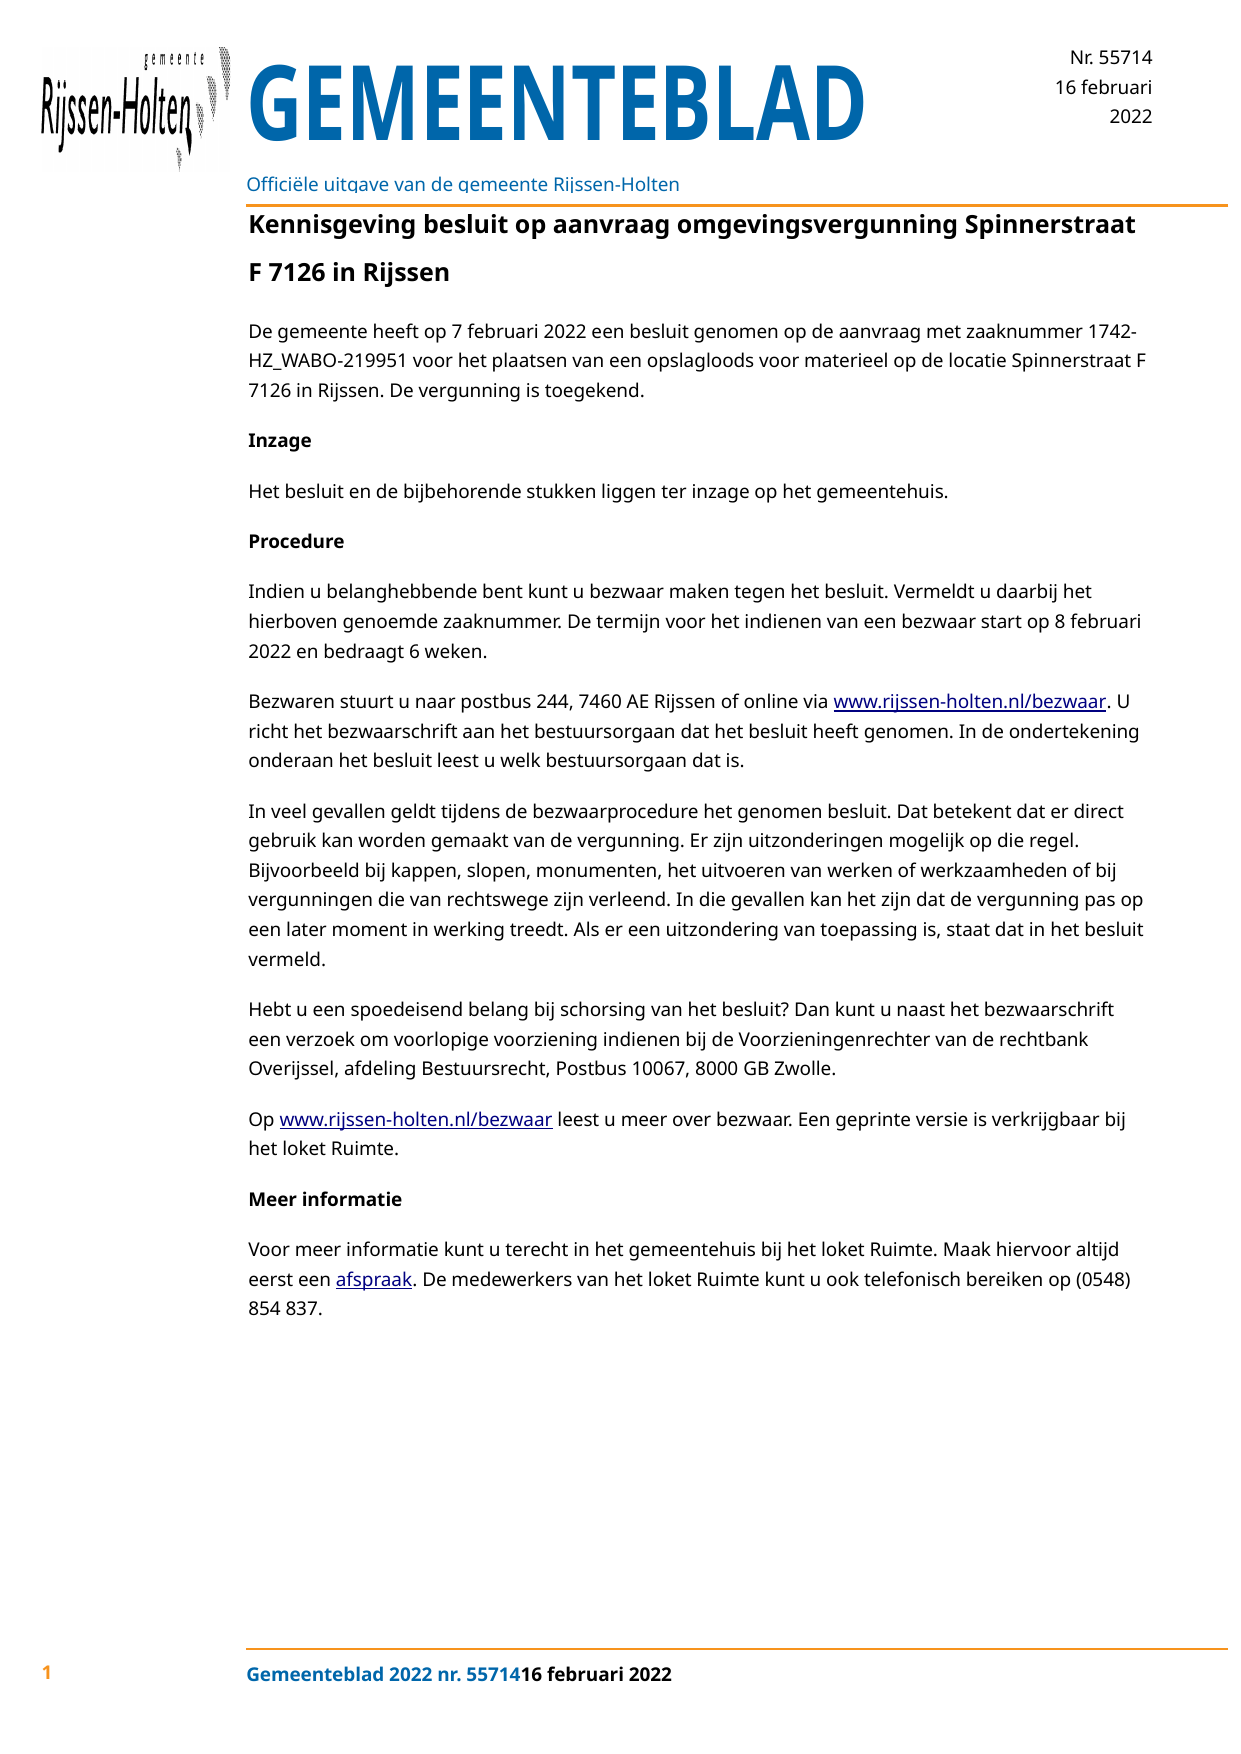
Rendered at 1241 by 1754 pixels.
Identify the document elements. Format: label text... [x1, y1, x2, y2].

text Voor meer informatie kunt u terecht in het gemeentehuis bij het loket Ruimte. Maak hiervoor altijd eerst een afspraak. De medewerkers van het loket Ruimte kunt u ook telefonisch bereiken op (0548) 854 837. [248, 1236, 1152, 1321]
text Hebt u een spoedeisend belang bij schorsing van het besluit? Dan kunt u naast het bezwaarschrift een verzoek om voorlopige voorziening indienen bij de Voorzieningenrechter van de rechtbank Overijssel, afdeling Bestuursrecht, Postbus 10067, 8000 GB Zwolle. [248, 996, 1152, 1081]
text Inzage [248, 427, 1152, 453]
text Kennisgeving besluit op aanvraag omgevingsvergunning Spinnerstraat F 7126 in Rijssen [248, 207, 1152, 288]
text Indien u belanghebbende bent kunt u bezwaar maken tegen het besluit. Vermeldt u daarbij het hierboven genoemde zaaknummer. De termijn voor het indienen van een bezwaar start op 8 februari 2022 en bedraagt 6 weken. [248, 579, 1152, 664]
text Bezwaren stuurt u naar postbus 244, 7460 AE Rijssen of online via www.rijssen-holten.nl/bezwaar. U richt het bezwaarschrift aan het bestuursorgaan dat het besluit heeft genomen. In de ondertekening onderaan het besluit leest u welk bestuursorgaan dat is. [248, 688, 1152, 773]
text De gemeente heeft op 7 februari 2022 een besluit genomen op de aanvraag met zaaknummer 1742-HZ_WABO-219951 voor het plaatsen van een opslagloods voor materieel op de locatie Spinnerstraat F 7126 in Rijssen. De vergunning is toegekend. [248, 318, 1152, 403]
text Op www.rijssen-holten.nl/bezwaar leest u meer over bezwaar. Een geprinte versie is verkrijgbaar bij het loket Ruimte. [248, 1106, 1152, 1161]
text In veel gevallen geldt tijdens de bezwaarprocedure het genomen besluit. Dat betekent dat er direct gebruik kan worden gemaakt van de vergunning. Er zijn uitzonderingen mogelijk op die regel. Bijvoorbeeld bij kappen, slopen, monumenten, het uitvoeren van werken of werkzaamheden of bij vergunningen die van rechtswege zijn verleend. In die gevallen kan het zijn dat de vergunning pas op een later moment in werking treedt. Als er een uitzondering van toepassing is, staat dat in het besluit vermeld. [248, 798, 1152, 972]
text Meer informatie [248, 1186, 1152, 1212]
text Het besluit en de bijbehorende stukken liggen ter inzage op het gemeentehuis. [248, 478, 1152, 504]
text Procedure [248, 528, 1152, 554]
picture [41, 47, 231, 172]
